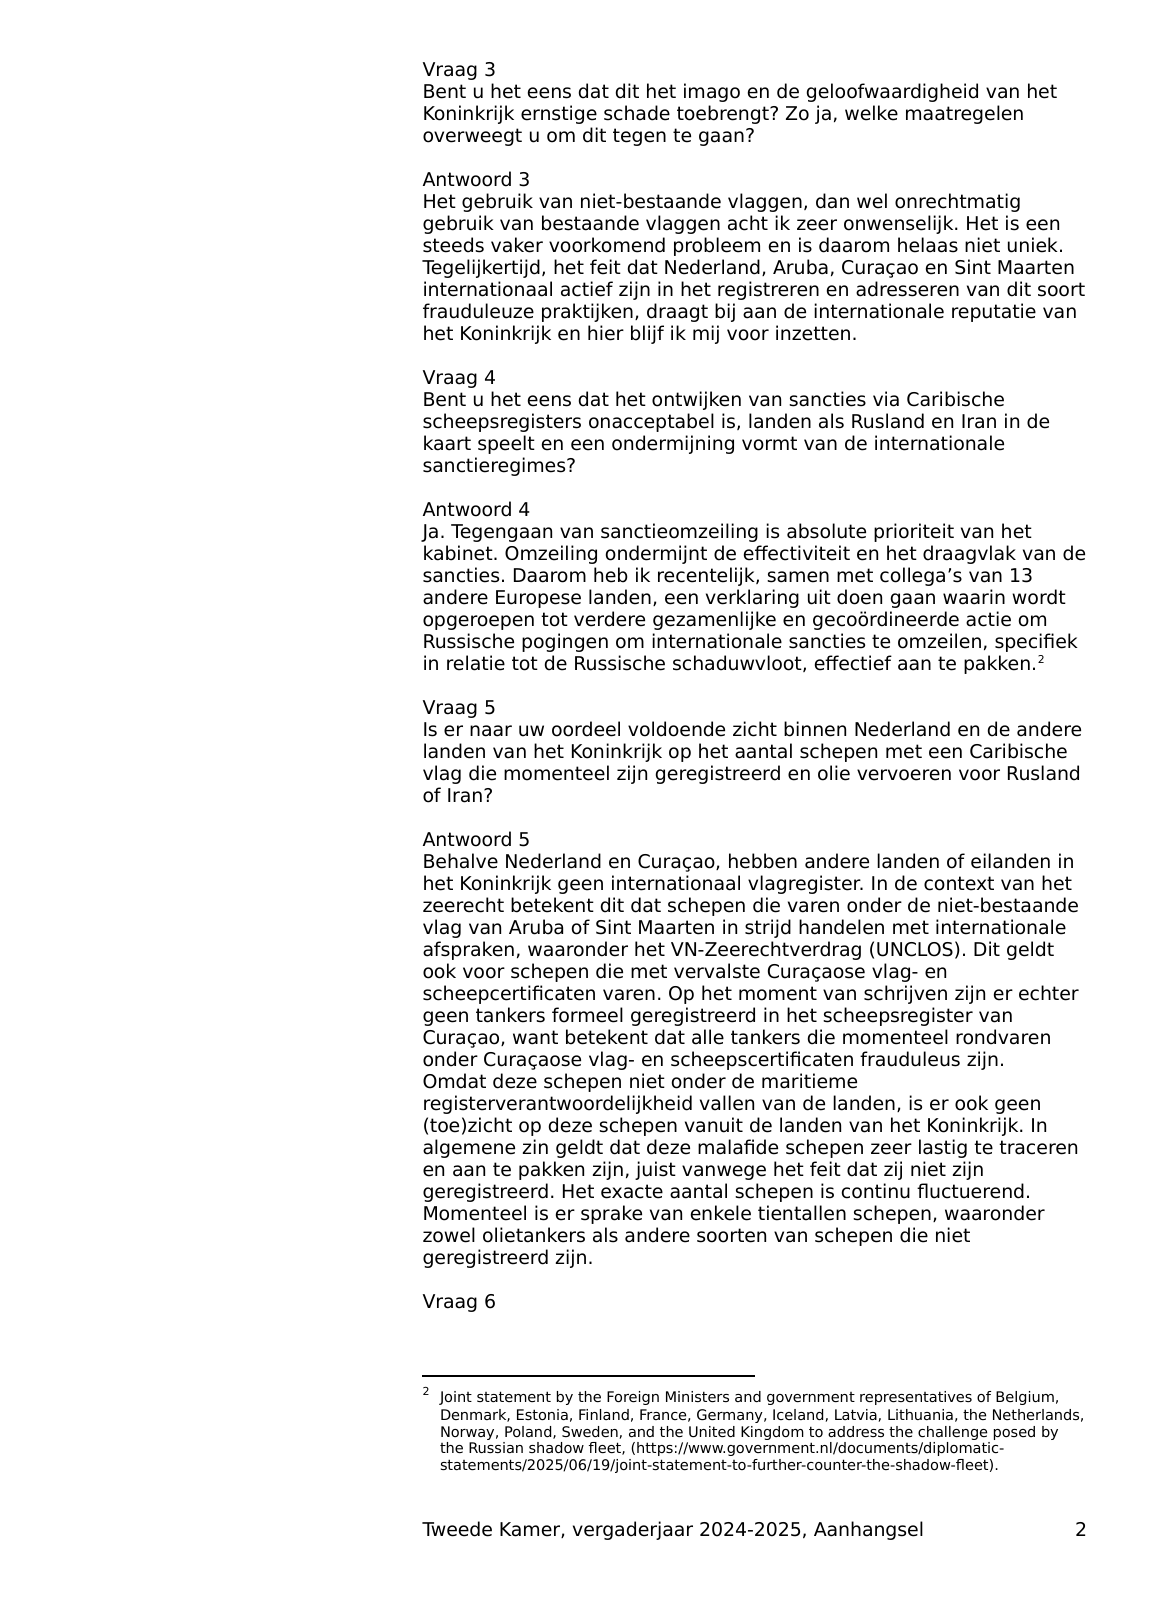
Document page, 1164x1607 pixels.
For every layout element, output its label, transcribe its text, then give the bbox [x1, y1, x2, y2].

text Vraag 6 [422, 1291, 1087, 1313]
text Bent u het eens dat dit het imago en de geloofwaardigheid van het Koninkrijk ernstige schade toebrengt? Zo ja, welke maatregelen overweegt u om dit tegen te gaan? [422, 81, 1087, 147]
text Vraag 3 [422, 59, 1087, 81]
text Joint statement by the Foreign Ministers and government representatives of Belgium, Denmark, Estonia, Finland, France, Germany, Iceland, Latvia, Lithuania, the Netherlands, Norway, Poland, Sweden, and the United Kingdom to address the challenge posed by the Russian shadow fleet, (https://www.government.nl/documents/diplomatic-statements/2025/06/19/joint-statement-to-further-counter-the-shadow-fleet). [422, 1385, 1087, 1474]
text Het gebruik van niet-bestaande vlaggen, dan wel onrechtmatig gebruik van bestaande vlaggen acht ik zeer onwenselijk. Het is een steeds vaker voorkomend probleem en is daarom helaas niet uniek. Tegelijkertijd, het feit dat Nederland, Aruba, Curaçao en Sint Maarten internationaal actief zijn in het registreren en adresseren van dit soort frauduleuze praktijken, draagt bij aan de internationale reputatie van het Koninkrijk en hier blijf ik mij voor inzetten. [422, 191, 1087, 345]
text Antwoord 3 [422, 169, 1087, 191]
text Vraag 5 [422, 697, 1087, 719]
text Behalve Nederland en Curaçao, hebben andere landen of eilanden in het Koninkrijk geen internationaal vlagregister. In de context van het zeerecht betekent dit dat schepen die varen onder de niet-bestaande vlag van Aruba of Sint Maarten in strijd handelen met internationale afspraken, waaronder het VN-Zeerechtverdrag (UNCLOS). Dit geldt ook voor schepen die met vervalste Curaçaose vlag- en scheepcertificaten varen. Op het moment van schrijven zijn er echter geen tankers formeel geregistreerd in het scheepsregister van Curaçao, want betekent dat alle tankers die momenteel rondvaren onder Curaçaose vlag- en scheepscertificaten frauduleus zijn. [422, 851, 1087, 1071]
text Antwoord 5 [422, 829, 1087, 851]
text Antwoord 4 [422, 499, 1087, 521]
text Is er naar uw oordeel voldoende zicht binnen Nederland en de andere landen van het Koninkrijk op het aantal schepen met een Caribische vlag die momenteel zijn geregistreerd en olie vervoeren voor Rusland of Iran? [422, 719, 1087, 807]
text Vraag 4 [422, 367, 1087, 389]
text Omdat deze schepen niet onder de maritieme registerverantwoordelijkheid vallen van de landen, is er ook geen (toe)zicht op deze schepen vanuit de landen van het Koninkrijk. In algemene zin geldt dat deze malafide schepen zeer lastig te traceren en aan te pakken zijn, juist vanwege het feit dat zij niet zijn geregistreerd. Het exacte aantal schepen is continu fluctuerend. Momenteel is er sprake van enkele tientallen schepen, waaronder zowel olietankers als andere soorten van schepen die niet geregistreerd zijn. [422, 1071, 1087, 1269]
text Ja. Tegengaan van sanctieomzeiling is absolute prioriteit van het kabinet. Omzeiling ondermijnt de effectiviteit en het draagvlak van de sancties. Daarom heb ik recentelijk, samen met collega’s van 13 andere Europese landen, een verklaring uit doen gaan waarin wordt opgeroepen tot verdere gezamenlijke en gecoördineerde actie om Russische pogingen om internationale sancties te omzeilen, specifiek in relatie tot de Russische schaduwvloot, effectief aan te pakken. [422, 521, 1087, 675]
text Bent u het eens dat het ontwijken van sancties via Caribische scheepsregisters onacceptabel is, landen als Rusland en Iran in de kaart speelt en een ondermijning vormt van de internationale sanctieregimes? [422, 389, 1087, 477]
